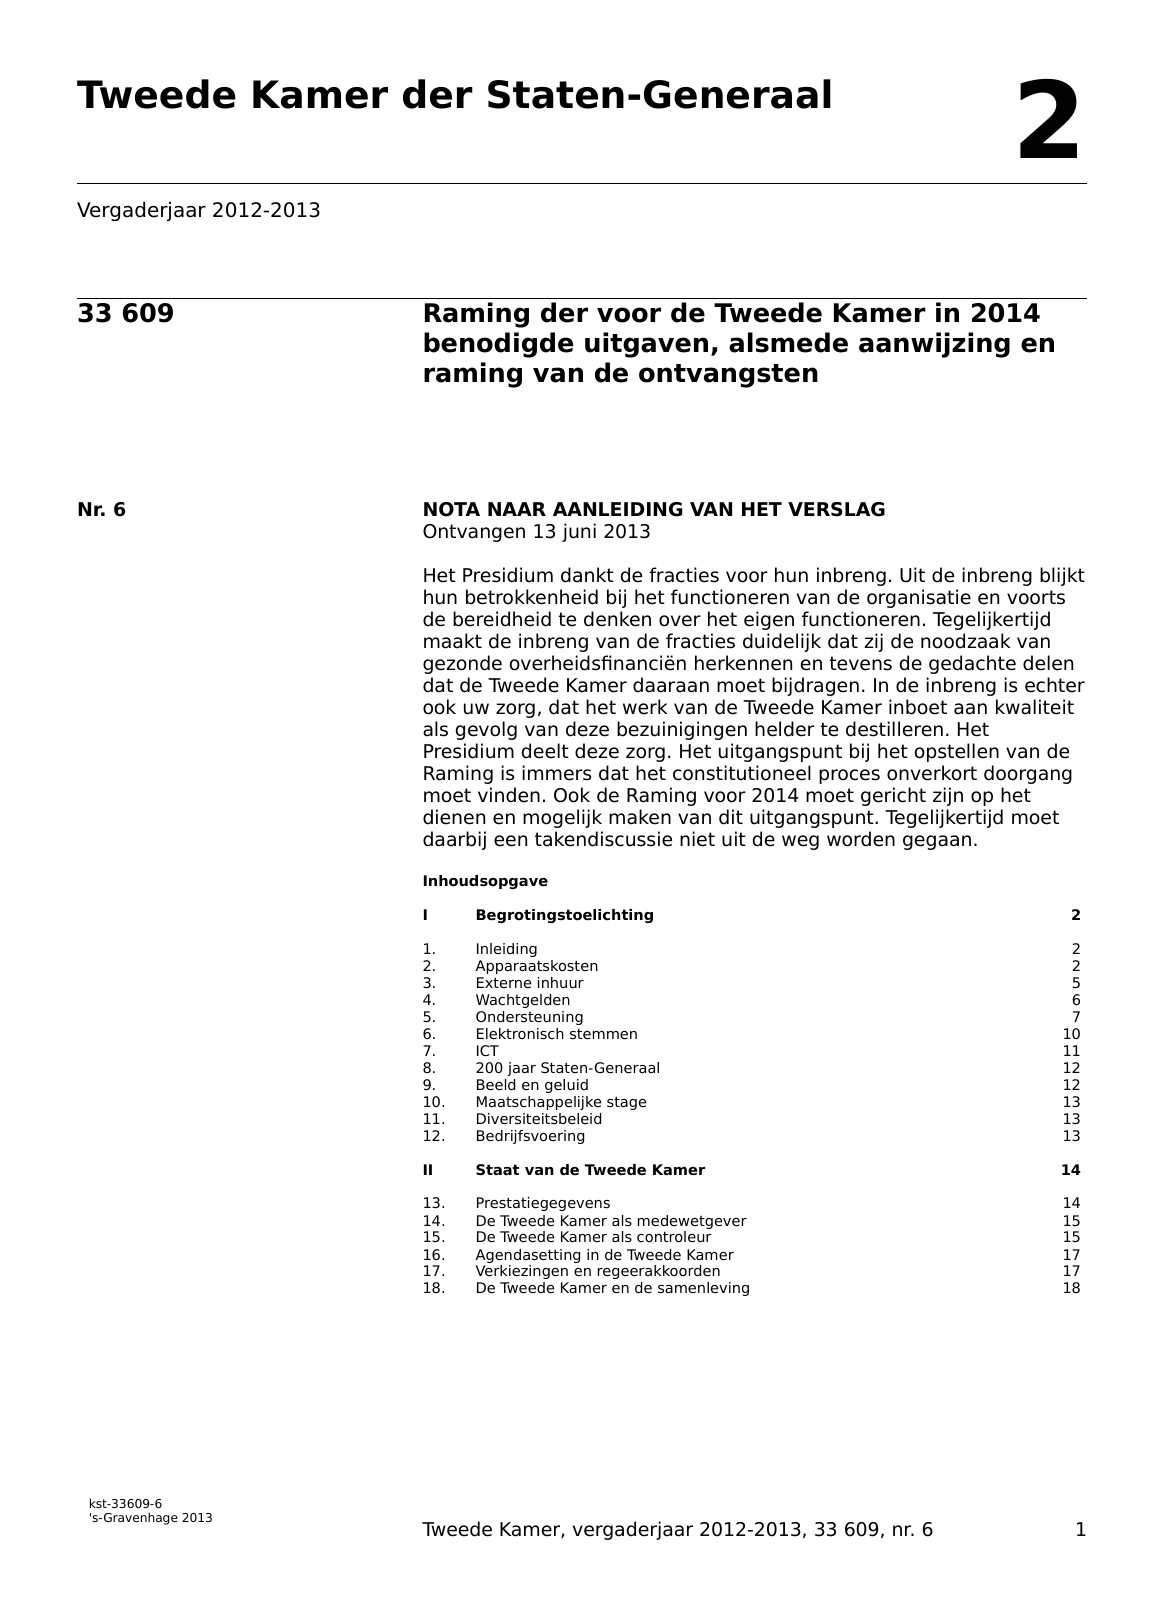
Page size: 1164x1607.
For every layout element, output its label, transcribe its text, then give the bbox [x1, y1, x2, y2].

table_cell De Tweede Kamer als controleur [470, 1229, 1013, 1246]
table_cell 13 [1013, 1128, 1087, 1144]
table_cell [422, 1179, 469, 1195]
table_cell 17 [1013, 1246, 1087, 1263]
table_cell 11 [1013, 1043, 1087, 1059]
table_cell 13 [1013, 1094, 1087, 1111]
table_cell [470, 1179, 1013, 1195]
text Het Presidium dankt de fracties voor hun inbreng. Uit de inbreng blijkt hun betrokkenheid bij het functioneren van de organisatie en voorts de bereidheid te denken over het eigen functioneren. Tegelijkertijd maakt de inbreng van de fracties duidelijk dat zij de noodzaak van gezonde overheidsfinanciën herkennen en tevens de gedachte delen dat de Tweede Kamer daaraan moet bijdragen. In de inbreng is echter ook uw zorg, dat het werk van de Tweede Kamer inboet aan kwaliteit als gevolg van deze bezuinigingen helder te destilleren. Het Presidium deelt deze zorg. Het uitgangspunt bij het opstellen van de Raming is immers dat het constitutioneel proces onverkort doorgang moet vinden. Ook de Raming voor 2014 moet gericht zijn op het dienen en mogelijk maken van dit uitgangspunt. Tegelijkertijd moet daarbij een takendiscussie niet uit de weg worden gegaan. [422, 565, 1087, 851]
table_cell 3. [422, 975, 469, 992]
table_cell 17. [422, 1263, 469, 1280]
table_header Inhoudsopgave [422, 873, 1013, 890]
table_cell 17 [1013, 1263, 1087, 1280]
table_cell 13. [422, 1195, 469, 1212]
table_cell [470, 1145, 1013, 1161]
table_cell 5 [1013, 975, 1087, 992]
table_header 2 [886, 59, 1087, 183]
table_cell 12 [1013, 1060, 1087, 1077]
table_cell 14. [422, 1213, 469, 1229]
table_cell 7. [422, 1043, 469, 1059]
table_cell 14 [1013, 1161, 1087, 1178]
table_cell Wachtgelden [470, 992, 1013, 1009]
table_cell 2 [1013, 941, 1087, 958]
table_cell Staat van de Tweede Kamer [470, 1161, 1013, 1178]
table_cell [1013, 1179, 1087, 1195]
table_cell I [422, 907, 469, 924]
table_cell [422, 890, 469, 907]
table_cell Elektronisch stemmen [470, 1026, 1013, 1043]
table_cell 8. [422, 1060, 469, 1077]
table_cell 15 [1013, 1213, 1087, 1229]
table_cell 14 [1013, 1195, 1087, 1212]
table_cell 5. [422, 1009, 469, 1026]
table_cell 2 [1013, 907, 1087, 924]
table_cell [422, 924, 469, 941]
table_cell 10. [422, 1094, 469, 1111]
table_cell 18. [422, 1280, 469, 1297]
table_cell Bedrijfsvoering [470, 1128, 1013, 1144]
table_cell 200 jaar Staten-Generaal [470, 1060, 1013, 1077]
table_cell 11. [422, 1111, 469, 1127]
table_cell 15. [422, 1229, 469, 1246]
table_cell ICT [470, 1043, 1013, 1059]
table_cell Agendasetting in de Tweede Kamer [470, 1246, 1013, 1263]
table_cell 13 [1013, 1111, 1087, 1127]
table_cell De Tweede Kamer als medewetgever [470, 1213, 1013, 1229]
table_cell [470, 924, 1013, 941]
table_cell [1013, 924, 1087, 941]
table_cell 1. [422, 941, 469, 958]
text 's-Gravenhage 2013 [88, 1511, 323, 1525]
table_cell 2 [1013, 958, 1087, 975]
subtitle 33 609 Raming der voor de Tweede Kamer in 2014 benodigde uitgaven, alsmede aanwijzing en raming van de ontvangsten [77, 299, 1087, 388]
table_cell 6 [1013, 992, 1087, 1009]
table_cell Externe inhuur [470, 975, 1013, 992]
table_cell 2. [422, 958, 469, 975]
table_cell [470, 890, 1013, 907]
text Ontvangen 13 juni 2013 [422, 521, 1087, 543]
table_cell [422, 1145, 469, 1161]
table_cell Diversiteitsbeleid [470, 1111, 1013, 1127]
subtitle Nr. 6 NOTA NAAR AANLEIDING VAN HET VERSLAG [77, 499, 1087, 521]
table_cell 12 [1013, 1077, 1087, 1093]
table_cell II [422, 1161, 469, 1178]
table_cell 7 [1013, 1009, 1087, 1026]
table_cell [1013, 1145, 1087, 1161]
table_cell Beeld en geluid [470, 1077, 1013, 1093]
table_cell 12. [422, 1128, 469, 1144]
table_cell Maatschappelijke stage [470, 1094, 1013, 1111]
table_cell Verkiezingen en regeerakkoorden [470, 1263, 1013, 1280]
table_cell 6. [422, 1026, 469, 1043]
table_cell [1013, 890, 1087, 907]
table_cell 4. [422, 992, 469, 1009]
table_cell Begrotingstoelichting [470, 907, 1013, 924]
text kst-33609-6 [88, 1497, 323, 1511]
table_cell Vergaderjaar 2012-2013 [77, 184, 1087, 298]
table_cell Inleiding [470, 941, 1013, 958]
table_cell 15 [1013, 1229, 1087, 1246]
table_cell 18 [1013, 1280, 1087, 1297]
table_cell Prestatiegegevens [470, 1195, 1013, 1212]
table_cell 16. [422, 1246, 469, 1263]
table_cell Apparaatskosten [470, 958, 1013, 975]
table_header Tweede Kamer der Staten-Generaal [77, 59, 886, 183]
table_cell 10 [1013, 1026, 1087, 1043]
table_cell De Tweede Kamer en de samenleving [470, 1280, 1013, 1297]
table_cell Ondersteuning [470, 1009, 1013, 1026]
table_cell 9. [422, 1077, 469, 1093]
table_header [1013, 873, 1087, 890]
